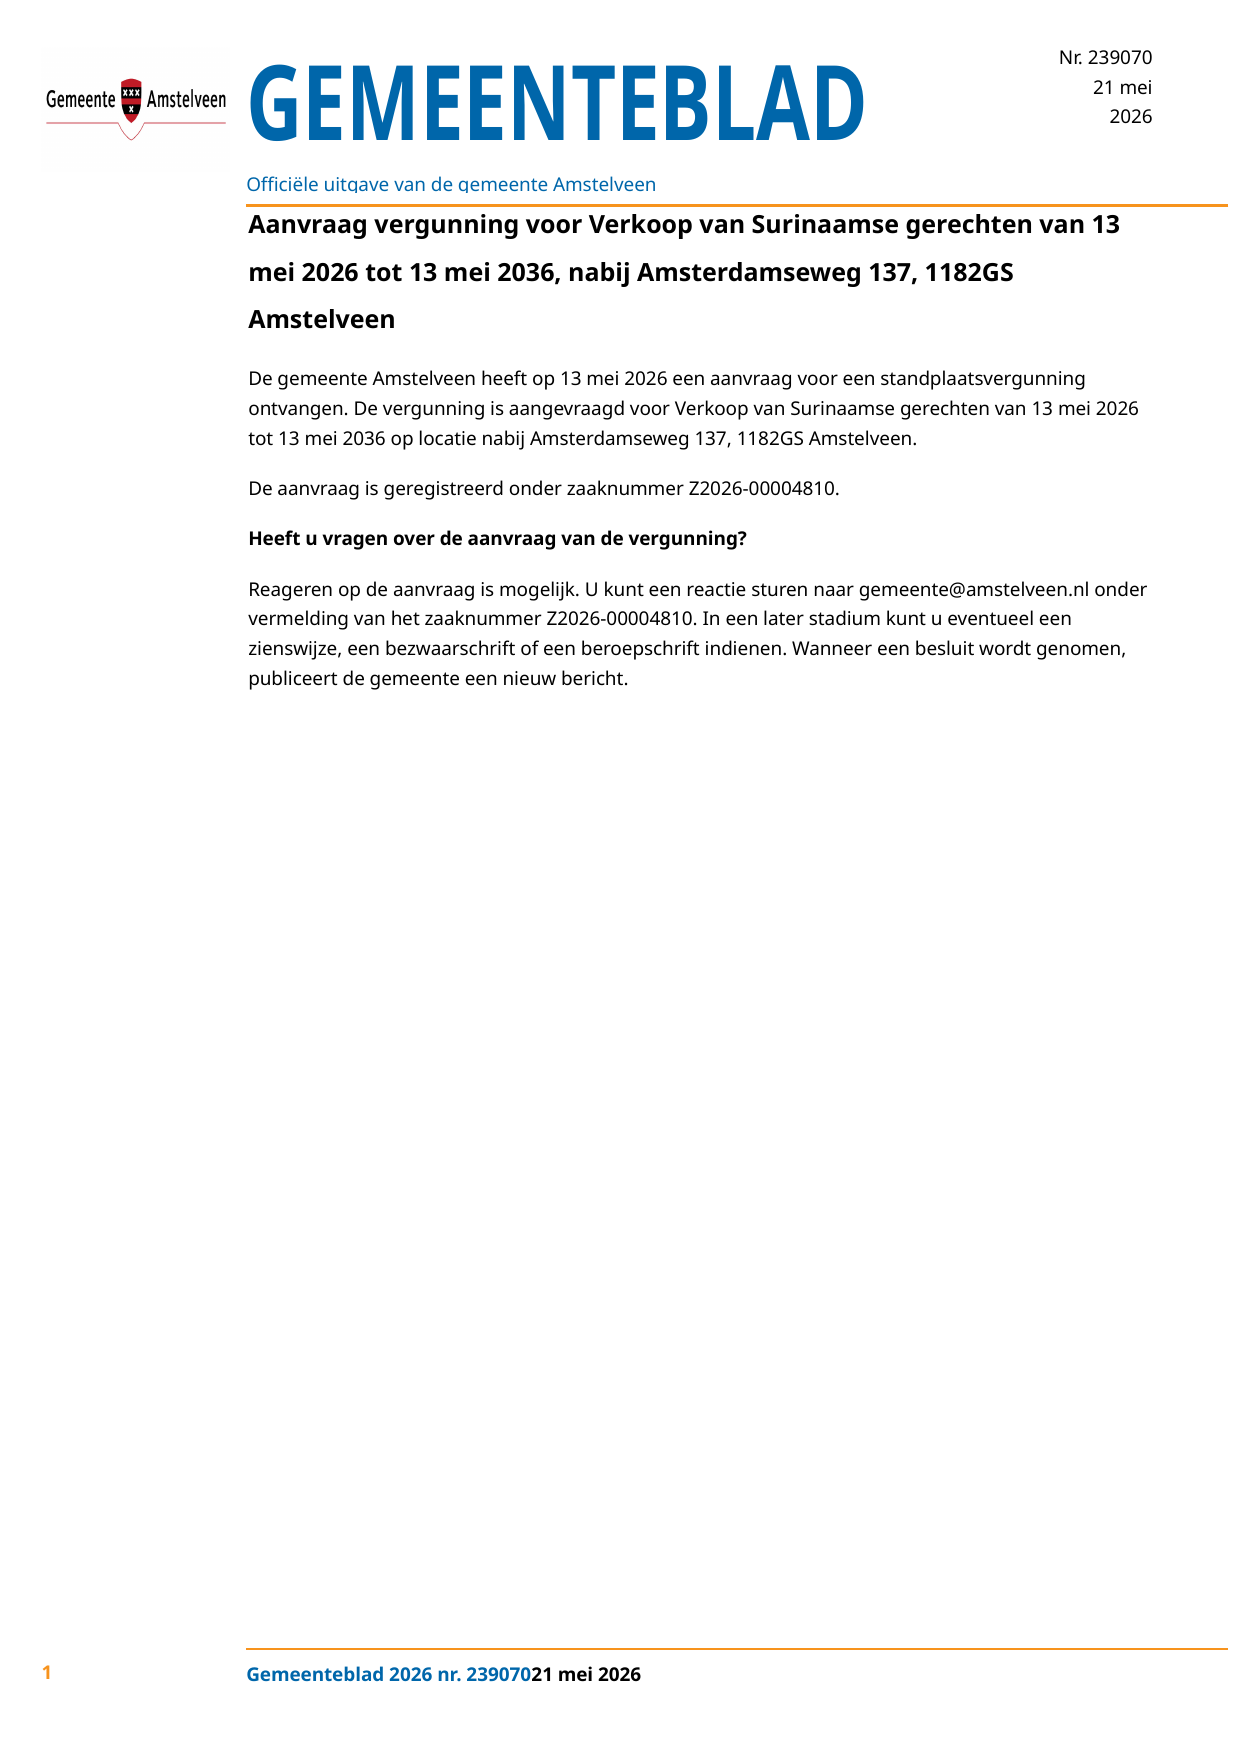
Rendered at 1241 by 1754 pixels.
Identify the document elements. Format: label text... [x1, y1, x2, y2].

text De aanvraag is geregistreerd onder zaaknummer Z2026-00004810. [248, 475, 1152, 501]
text De gemeente Amstelveen heeft op 13 mei 2026 een aanvraag voor een standplaatsvergunning ontvangen. De vergunning is aangevraagd voor Verkoop van Surinaamse gerechten van 13 mei 2026 tot 13 mei 2036 op locatie nabij Amsterdamseweg 137, 1182GS Amstelveen. [248, 366, 1152, 450]
text Aanvraag vergunning voor Verkoop van Surinaamse gerechten van 13 mei 2026 tot 13 mei 2036, nabij Amsterdamseweg 137, 1182GS Amstelveen [248, 207, 1152, 336]
picture [41, 47, 231, 172]
text Reageren op de aanvraag is mogelijk. U kunt een reactie sturen naar gemeente@amstelveen.nl onder vermelding van het zaaknummer Z2026-00004810. In een later stadium kunt u eventueel een zienswijze, een bezwaarschrift of een beroepschrift indienen. Wanneer een besluit wordt genomen, publiceert de gemeente een nieuw bericht. [248, 576, 1152, 690]
text Heeft u vragen over de aanvraag van de vergunning? [248, 526, 1152, 551]
